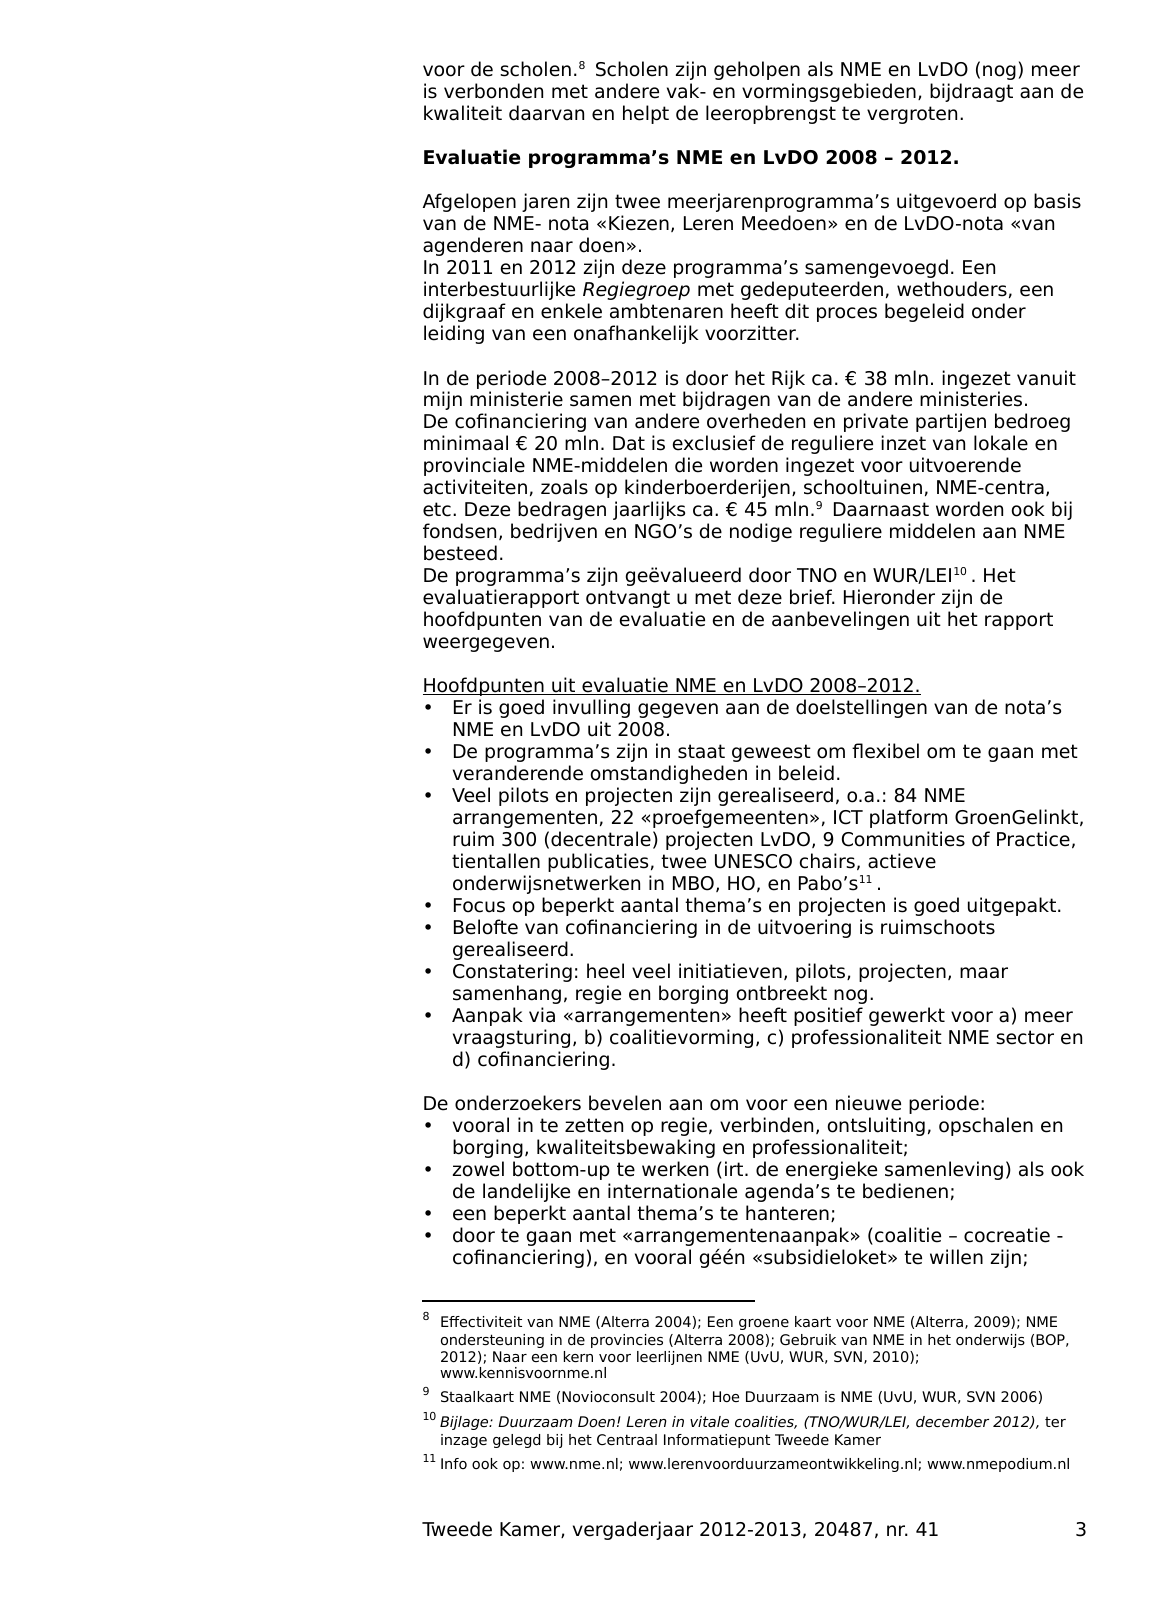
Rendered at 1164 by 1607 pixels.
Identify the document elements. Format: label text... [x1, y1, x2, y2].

text • Er is goed invulling gegeven aan de doelstellingen van de nota’s NME en LvDO uit 2008. [422, 697, 1087, 741]
text In de periode 2008–2012 is door het Rijk ca. € 38 mln. ingezet vanuit mijn ministerie samen met bijdragen van de andere ministeries. [422, 367, 1087, 411]
subtitle Evaluatie programma’s NME en LvDO 2008 – 2012. [422, 147, 1087, 169]
text • vooral in te zetten op regie, verbinden, ontsluiting, opschalen en borging, kwaliteitsbewaking en professionaliteit; [422, 1115, 1087, 1159]
text Effectiviteit van NME (Alterra 2004); Een groene kaart voor NME (Alterra, 2009); NME ondersteuning in de provincies (Alterra 2008); Gebruik van NME in het onderwijs (BOP, 2012); Naar een kern voor leerlijnen NME (UvU, WUR, SVN, 2010); www.kennisvoornme.nl [422, 1310, 1087, 1382]
text • door te gaan met «arrangementenaanpak» (coalitie – cocreatie -cofinanciering), en vooral géén «subsidieloket» te willen zijn; [422, 1225, 1087, 1269]
text • Focus op beperkt aantal thema’s en projecten is goed uitgepakt. [422, 895, 1087, 917]
text voor de scholen. Scholen zijn geholpen als NME en LvDO (nog) meer is verbonden met andere vak- en vormingsgebieden, bijdraagt aan de kwaliteit daarvan en helpt de leeropbrengst te vergroten. [422, 59, 1087, 125]
text In 2011 en 2012 zijn deze programma’s samengevoegd. Een interbestuurlijke Regiegroep met gedeputeerden, wethouders, een dijkgraaf en enkele ambtenaren heeft dit proces begeleid onder leiding van een onafhankelijk voorzitter. [422, 257, 1087, 345]
text • De programma’s zijn in staat geweest om flexibel om te gaan met veranderende omstandigheden in beleid. [422, 741, 1087, 785]
text De programma’s zijn geëvalueerd door TNO en WUR/LEI. Het evaluatierapport ontvangt u met deze brief. Hieronder zijn de hoofdpunten van de evaluatie en de aanbevelingen uit het rapport weergegeven. [422, 565, 1087, 653]
text • Veel pilots en projecten zijn gerealiseerd, o.a.: 84 NME arrangementen, 22 «proefgemeenten», ICT platform GroenGelinkt, ruim 300 (decentrale) projecten LvDO, 9 Communities of Practice, tientallen publicaties, twee UNESCO chairs, actieve onderwijsnetwerken in MBO, HO, en Pabo’s. [422, 785, 1087, 895]
subtitle Hoofdpunten uit evaluatie NME en LvDO 2008–2012. [422, 675, 1087, 697]
text Staalkaart NME (Novioconsult 2004); Hoe Duurzaam is NME (UvU, WUR, SVN 2006) [422, 1385, 1087, 1407]
text De cofinanciering van andere overheden en private partijen bedroeg minimaal € 20 mln. Dat is exclusief de reguliere inzet van lokale en provinciale NME-middelen die worden ingezet voor uitvoerende activiteiten, zoals op kinderboerderijen, schooltuinen, NME-centra, etc. Deze bedragen jaarlijks ca. € 45 mln. Daarnaast worden ook bij fondsen, bedrijven en NGO’s de nodige reguliere middelen aan NME besteed. [422, 411, 1087, 565]
text • Belofte van cofinanciering in de uitvoering is ruimschoots gerealiseerd. [422, 917, 1087, 961]
text • Aanpak via «arrangementen» heeft positief gewerkt voor a) meer vraagsturing, b) coalitievorming, c) professionaliteit NME sector en d) cofinanciering. [422, 1005, 1087, 1071]
text • zowel bottom-up te werken (irt. de energieke samenleving) als ook de landelijke en internationale agenda’s te bedienen; [422, 1159, 1087, 1203]
text Afgelopen jaren zijn twee meerjarenprogramma’s uitgevoerd op basis van de NME- nota «Kiezen, Leren Meedoen» en de LvDO-nota «van agenderen naar doen». [422, 191, 1087, 257]
text • een beperkt aantal thema’s te hanteren; [422, 1203, 1087, 1225]
text Info ook op: www.nme.nl; www.lerenvoorduurzameontwikkeling.nl; www.nmepodium.nl [422, 1452, 1087, 1474]
text • Constatering: heel veel initiatieven, pilots, projecten, maar samenhang, regie en borging ontbreekt nog. [422, 961, 1087, 1005]
text Bijlage: Duurzaam Doen! Leren in vitale coalities, (TNO/WUR/LEI, december 2012), ter inzage gelegd bij het Centraal Informatiepunt Tweede Kamer [422, 1410, 1087, 1449]
text De onderzoekers bevelen aan om voor een nieuwe periode: [422, 1093, 1087, 1115]
